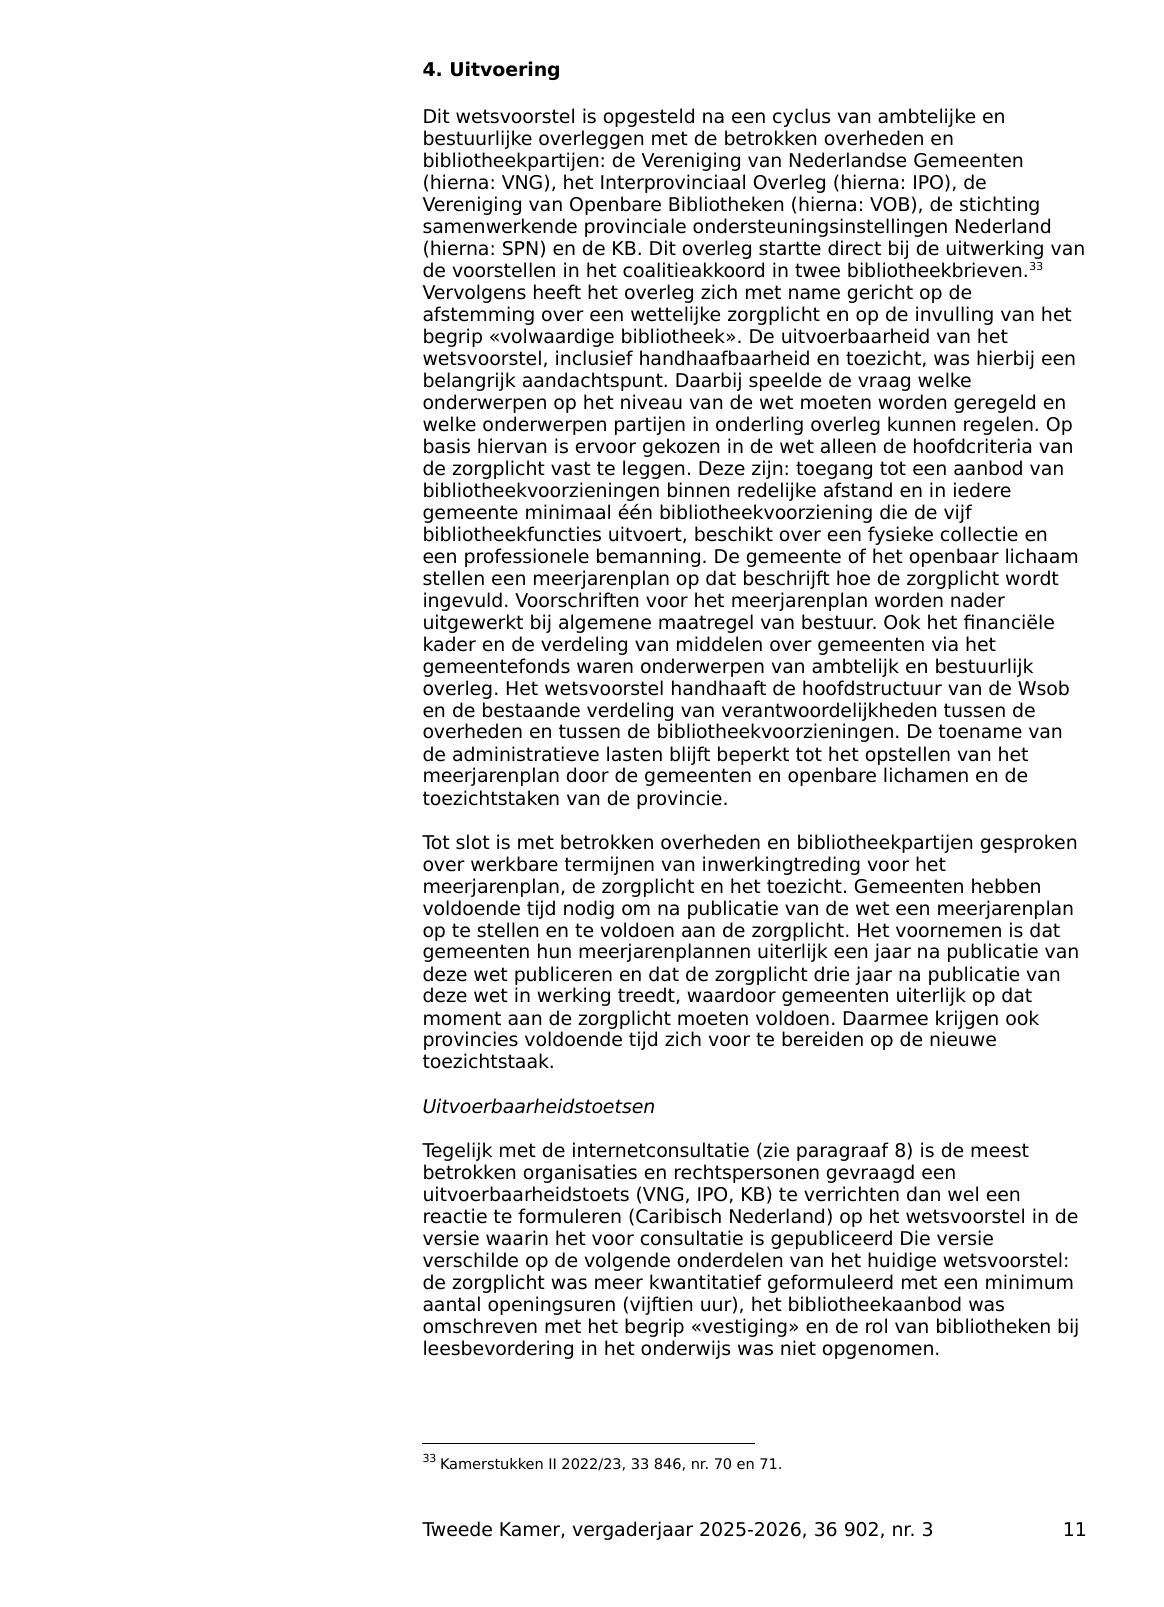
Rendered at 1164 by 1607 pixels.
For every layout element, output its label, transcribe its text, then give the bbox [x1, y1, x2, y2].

text Kamerstukken II 2022/23, 33 846, nr. 70 en 71. [422, 1452, 1087, 1474]
subtitle 4. Uitvoering [422, 59, 1087, 81]
subtitle Uitvoerbaarheidstoetsen [422, 1096, 1087, 1117]
text Dit wetsvoorstel is opgesteld na een cyclus van ambtelijke en bestuurlijke overleggen met de betrokken overheden en bibliotheekpartijen: de Vereniging van Nederlandse Gemeenten (hierna: VNG), het Interprovinciaal Overleg (hierna: IPO), de Vereniging van Openbare Bibliotheken (hierna: VOB), de stichting samenwerkende provinciale ondersteuningsinstellingen Nederland (hierna: SPN) en de KB. Dit overleg startte direct bij de uitwerking van de voorstellen in het coalitieakkoord in twee bibliotheekbrieven. Vervolgens heeft het overleg zich met name gericht op de afstemming over een wettelijke zorgplicht en op de invulling van het begrip «volwaardige bibliotheek». De uitvoerbaarheid van het wetsvoorstel, inclusief handhaafbaarheid en toezicht, was hierbij een belangrijk aandachtspunt. Daarbij speelde de vraag welke onderwerpen op het niveau van de wet moeten worden geregeld en welke onderwerpen partijen in onderling overleg kunnen regelen. Op basis hiervan is ervoor gekozen in de wet alleen de hoofdcriteria van de zorgplicht vast te leggen. Deze zijn: toegang tot een aanbod van bibliotheekvoorzieningen binnen redelijke afstand en in iedere gemeente minimaal één bibliotheekvoorziening die de vijf bibliotheekfuncties uitvoert, beschikt over een fysieke collectie en een professionele bemanning. De gemeente of het openbaar lichaam stellen een meerjarenplan op dat beschrijft hoe de zorgplicht wordt ingevuld. Voorschriften voor het meerjarenplan worden nader uitgewerkt bij algemene maatregel van bestuur. Ook het financiële kader en de verdeling van middelen over gemeenten via het gemeentefonds waren onderwerpen van ambtelijk en bestuurlijk overleg. Het wetsvoorstel handhaaft de hoofdstructuur van de Wsob en de bestaande verdeling van verantwoordelijkheden tussen de overheden en tussen de bibliotheekvoorzieningen. De toename van de administratieve lasten blijft beperkt tot het opstellen van het meerjarenplan door de gemeenten en openbare lichamen en de toezichtstaken van de provincie. [422, 106, 1087, 809]
text Tot slot is met betrokken overheden en bibliotheekpartijen gesproken over werkbare termijnen van inwerkingtreding voor het meerjarenplan, de zorgplicht en het toezicht. Gemeenten hebben voldoende tijd nodig om na publicatie van de wet een meerjarenplan op te stellen en te voldoen aan de zorgplicht. Het voornemen is dat gemeenten hun meerjarenplannen uiterlijk een jaar na publicatie van deze wet publiceren en dat de zorgplicht drie jaar na publicatie van deze wet in werking treedt, waardoor gemeenten uiterlijk op dat moment aan de zorgplicht moeten voldoen. Daarmee krijgen ook provincies voldoende tijd zich voor te bereiden op de nieuwe toezichtstaak. [422, 832, 1087, 1073]
text Tegelijk met de internetconsultatie (zie paragraaf 8) is de meest betrokken organisaties en rechtspersonen gevraagd een uitvoerbaarheidstoets (VNG, IPO, KB) te verrichten dan wel een reactie te formuleren (Caribisch Nederland) op het wetsvoorstel in de versie waarin het voor consultatie is gepubliceerd Die versie verschilde op de volgende onderdelen van het huidige wetsvoorstel: de zorgplicht was meer kwantitatief geformuleerd met een minimum aantal openingsuren (vijftien uur), het bibliotheekaanbod was omschreven met het begrip «vestiging» en de rol van bibliotheken bij leesbevordering in het onderwijs was niet opgenomen. [422, 1140, 1087, 1359]
